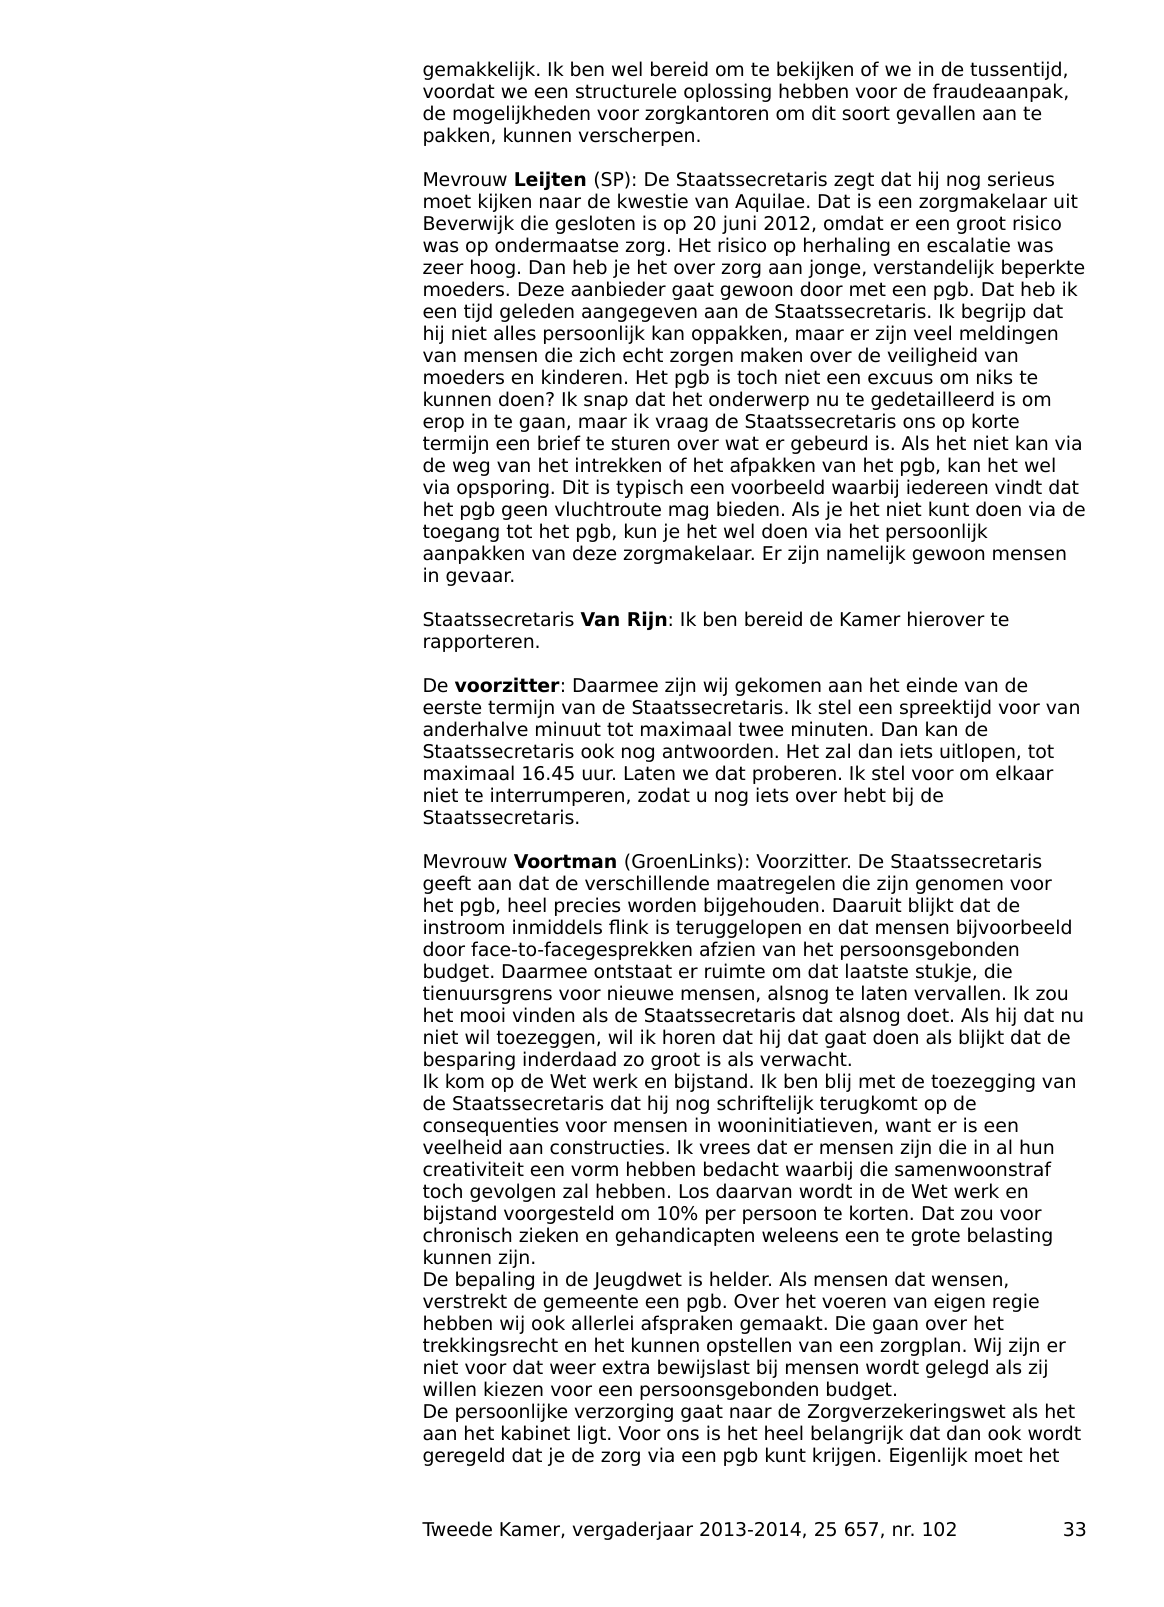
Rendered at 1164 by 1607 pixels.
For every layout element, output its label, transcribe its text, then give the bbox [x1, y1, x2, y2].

text Ik kom op de Wet werk en bijstand. Ik ben blij met de toezegging van de Staatssecretaris dat hij nog schriftelijk terugkomt op de consequenties voor mensen in wooninitiatieven, want er is een veelheid aan constructies. Ik vrees dat er mensen zijn die in al hun creativiteit een vorm hebben bedacht waarbij die samenwoonstraf toch gevolgen zal hebben. Los daarvan wordt in de Wet werk en bijstand voorgesteld om 10% per persoon te korten. Dat zou voor chronisch zieken en gehandicapten weleens een te grote belasting kunnen zijn. [422, 1071, 1087, 1269]
text gemakkelijk. Ik ben wel bereid om te bekijken of we in de tussentijd, voordat we een structurele oplossing hebben voor de fraudeaanpak, de mogelijkheden voor zorgkantoren om dit soort gevallen aan te pakken, kunnen verscherpen. [422, 59, 1087, 147]
text De voorzitter: Daarmee zijn wij gekomen aan het einde van de eerste termijn van de Staatssecretaris. Ik stel een spreektijd voor van anderhalve minuut tot maximaal twee minuten. Dan kan de Staatssecretaris ook nog antwoorden. Het zal dan iets uitlopen, tot maximaal 16.45 uur. Laten we dat proberen. Ik stel voor om elkaar niet te interrumperen, zodat u nog iets over hebt bij de Staatssecretaris. [422, 675, 1087, 829]
text Mevrouw Voortman (GroenLinks): Voorzitter. De Staatssecretaris geeft aan dat de verschillende maatregelen die zijn genomen voor het pgb, heel precies worden bijgehouden. Daaruit blijkt dat de instroom inmiddels flink is teruggelopen en dat mensen bijvoorbeeld door face-to-facegesprekken afzien van het persoonsgebonden budget. Daarmee ontstaat er ruimte om dat laatste stukje, die tienuursgrens voor nieuwe mensen, alsnog te laten vervallen. Ik zou het mooi vinden als de Staatssecretaris dat alsnog doet. Als hij dat nu niet wil toezeggen, wil ik horen dat hij dat gaat doen als blijkt dat de besparing inderdaad zo groot is als verwacht. [422, 851, 1087, 1071]
text Staatssecretaris Van Rijn: Ik ben bereid de Kamer hierover te rapporteren. [422, 609, 1087, 653]
text Mevrouw Leijten (SP): De Staatssecretaris zegt dat hij nog serieus moet kijken naar de kwestie van Aquilae. Dat is een zorgmakelaar uit Beverwijk die gesloten is op 20 juni 2012, omdat er een groot risico was op ondermaatse zorg. Het risico op herhaling en escalatie was zeer hoog. Dan heb je het over zorg aan jonge, verstandelijk beperkte moeders. Deze aanbieder gaat gewoon door met een pgb. Dat heb ik een tijd geleden aangegeven aan de Staatssecretaris. Ik begrijp dat hij niet alles persoonlijk kan oppakken, maar er zijn veel meldingen van mensen die zich echt zorgen maken over de veiligheid van moeders en kinderen. Het pgb is toch niet een excuus om niks te kunnen doen? Ik snap dat het onderwerp nu te gedetailleerd is om erop in te gaan, maar ik vraag de Staatssecretaris ons op korte termijn een brief te sturen over wat er gebeurd is. Als het niet kan via de weg van het intrekken of het afpakken van het pgb, kan het wel via opsporing. Dit is typisch een voorbeeld waarbij iedereen vindt dat het pgb geen vluchtroute mag bieden. Als je het niet kunt doen via de toegang tot het pgb, kun je het wel doen via het persoonlijk aanpakken van deze zorgmakelaar. Er zijn namelijk gewoon mensen in gevaar. [422, 169, 1087, 587]
text De bepaling in de Jeugdwet is helder. Als mensen dat wensen, verstrekt de gemeente een pgb. Over het voeren van eigen regie hebben wij ook allerlei afspraken gemaakt. Die gaan over het trekkingsrecht en het kunnen opstellen van een zorgplan. Wij zijn er niet voor dat weer extra bewijslast bij mensen wordt gelegd als zij willen kiezen voor een persoonsgebonden budget. [422, 1269, 1087, 1401]
text De persoonlijke verzorging gaat naar de Zorgverzekeringswet als het aan het kabinet ligt. Voor ons is het heel belangrijk dat dan ook wordt geregeld dat je de zorg via een pgb kunt krijgen. Eigenlijk moet het [422, 1401, 1087, 1467]
